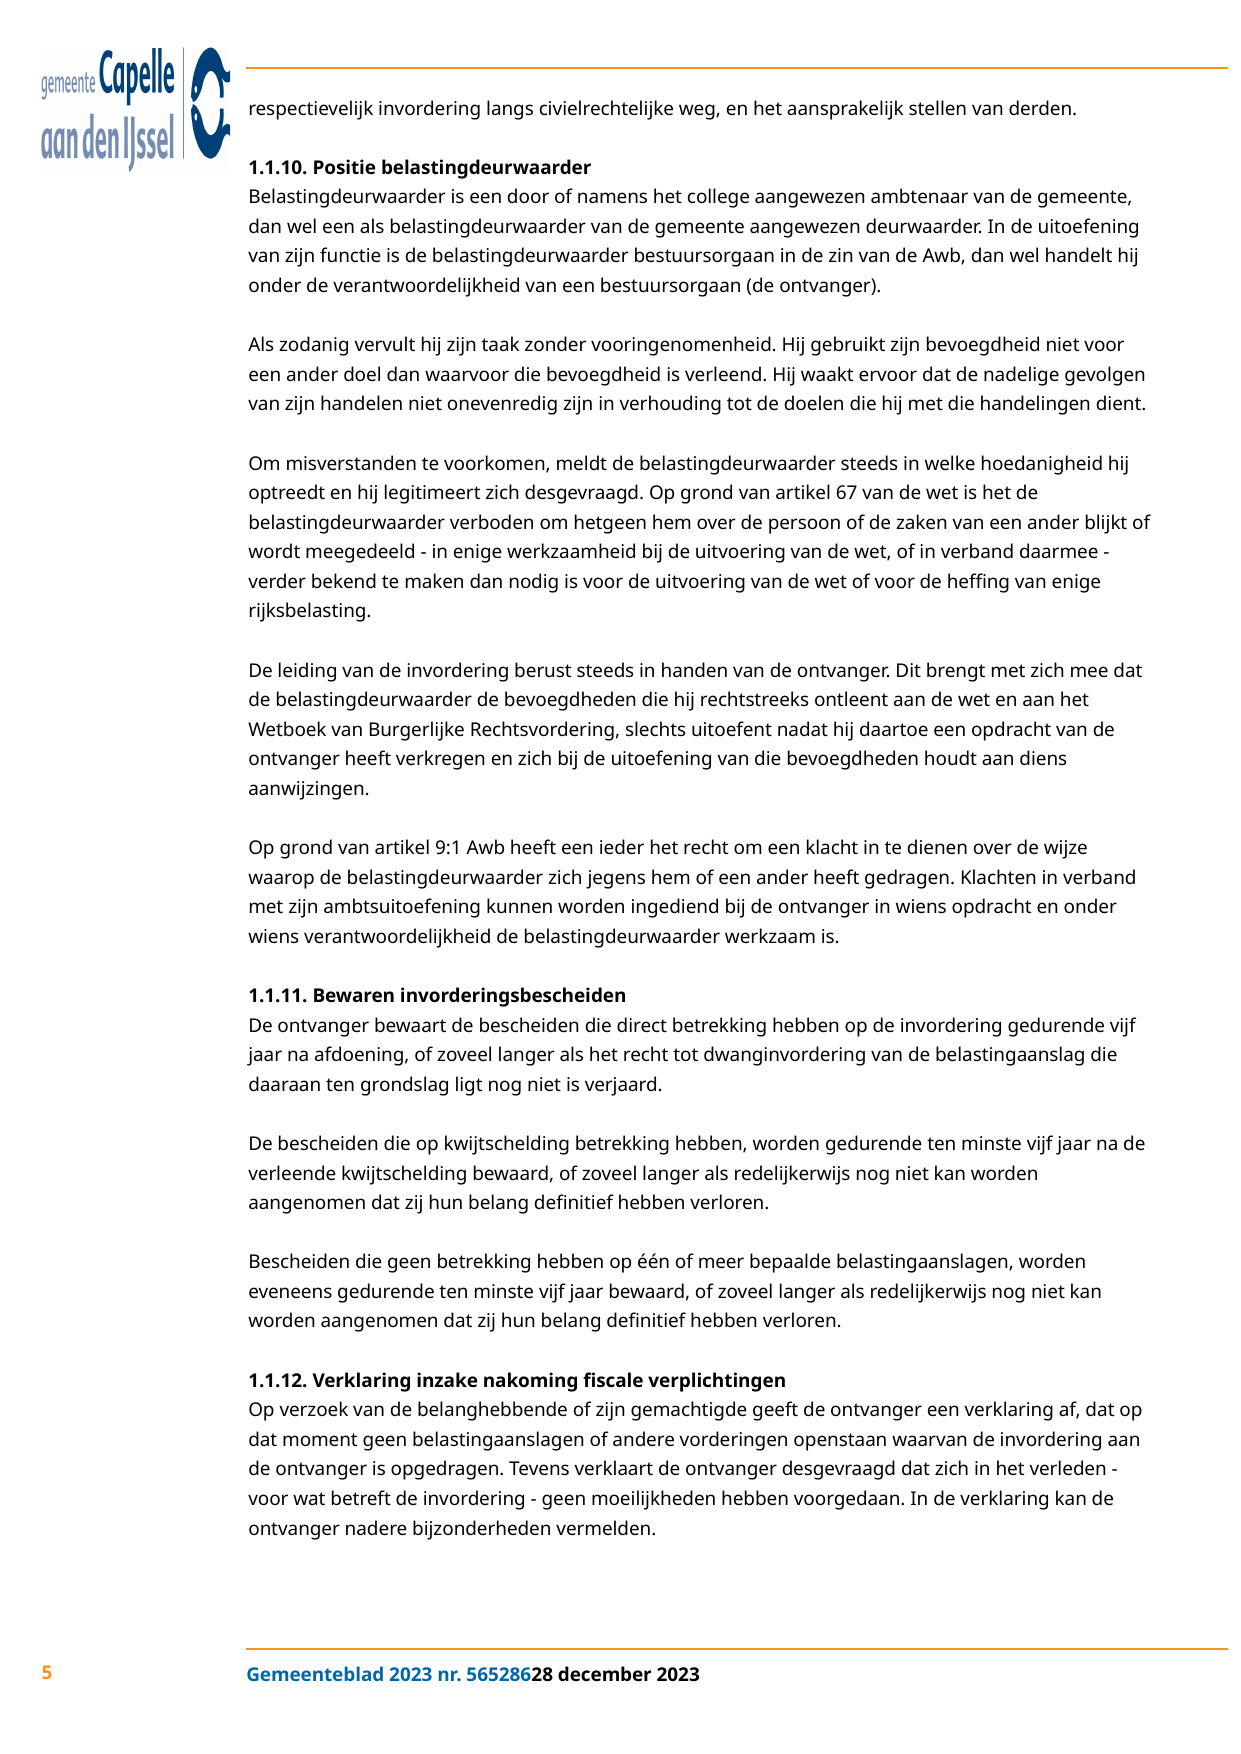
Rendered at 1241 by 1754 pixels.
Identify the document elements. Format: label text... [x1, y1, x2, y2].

text 1.1.10. Positie belastingdeurwaarder [248, 154, 1152, 180]
text Om misverstanden te voorkomen, meldt de belastingdeurwaarder steeds in welke hoedanigheid hij optreedt en hij legitimeert zich desgevraagd. Op grond van artikel 67 van de wet is het de belastingdeurwaarder verboden om hetgeen hem over de persoon of de zaken van een ander blijkt of wordt meegedeeld - in enige werkzaamheid bij de uitvoering van de wet, of in verband daarmee - verder bekend te maken dan nodig is voor de uitvoering van de wet of voor de heffing van enige rijksbelasting. [248, 450, 1152, 623]
text De bescheiden die op kwijtschelding betrekking hebben, worden gedurende ten minste vijf jaar na de verleende kwijtschelding bewaard, of zoveel langer als redelijkerwijs nog niet kan worden aangenomen dat zij hun belang definitief hebben verloren. [248, 1130, 1152, 1215]
text 1.1.12. Verklaring inzake nakoming fiscale verplichtingen [248, 1367, 1152, 1393]
text Als zodanig vervult hij zijn taak zonder vooringenomenheid. Hij gebruikt zijn bevoegdheid niet voor een ander doel dan waarvoor die bevoegdheid is verleend. Hij waakt ervoor dat de nadelige gevolgen van zijn handelen niet onevenredig zijn in verhouding tot de doelen die hij met die handelingen dient. [248, 331, 1152, 416]
text 1.1.11. Bewaren invorderingsbescheiden [248, 982, 1152, 1008]
text De leiding van de invordering berust steeds in handen van de ontvanger. Dit brengt met zich mee dat de belastingdeurwaarder de bevoegdheden die hij rechtstreeks ontleent aan de wet en aan het Wetboek van Burgerlijke Rechtsvordering, slechts uitoefent nadat hij daartoe een opdracht van de ontvanger heeft verkregen en zich bij de uitoefening van die bevoegdheden houdt aan diens aanwijzingen. [248, 657, 1152, 801]
text Op verzoek van de belanghebbende of zijn gemachtigde geeft de ontvanger een verklaring af, dat op dat moment geen belastingaanslagen of andere vorderingen openstaan waarvan de invordering aan de ontvanger is opgedragen. Tevens verklaart de ontvanger desgevraagd dat zich in het verleden - voor wat betreft de invordering - geen moeilijkheden hebben voorgedaan. In de verklaring kan de ontvanger nadere bijzonderheden vermelden. [248, 1396, 1152, 1541]
text Belastingdeurwaarder is een door of namens het college aangewezen ambtenaar van de gemeente, dan wel een als belastingdeurwaarder van de gemeente aangewezen deurwaarder. In de uitoefening van zijn functie is de belastingdeurwaarder bestuursorgaan in de zin van de Awb, dan wel handelt hij onder de verantwoordelijkheid van een bestuursorgaan (de ontvanger). [248, 183, 1152, 298]
text respectievelijk invordering langs civielrechtelijke weg, en het aansprakelijk stellen van derden. [248, 95, 1152, 121]
text Bescheiden die geen betrekking hebben op één of meer bepaalde belastingaanslagen, worden eveneens gedurende ten minste vijf jaar bewaard, of zoveel langer als redelijkerwijs nog niet kan worden aangenomen dat zij hun belang definitief hebben verloren. [248, 1248, 1152, 1333]
text Op grond van artikel 9:1 Awb heeft een ieder het recht om een klacht in te dienen over de wijze waarop de belastingdeurwaarder zich jegens hem of een ander heeft gedragen. Klachten in verband met zijn ambtsuitoefening kunnen worden ingediend bij de ontvanger in wiens opdracht en onder wiens verantwoordelijkheid de belastingdeurwaarder werkzaam is. [248, 834, 1152, 949]
text De ontvanger bewaart de bescheiden die direct betrekking hebben op de invordering gedurende vijf jaar na afdoening, of zoveel langer als het recht tot dwanginvordering van de belastingaanslag die daaraan ten grondslag ligt nog niet is verjaard. [248, 1012, 1152, 1097]
picture [41, 47, 231, 172]
